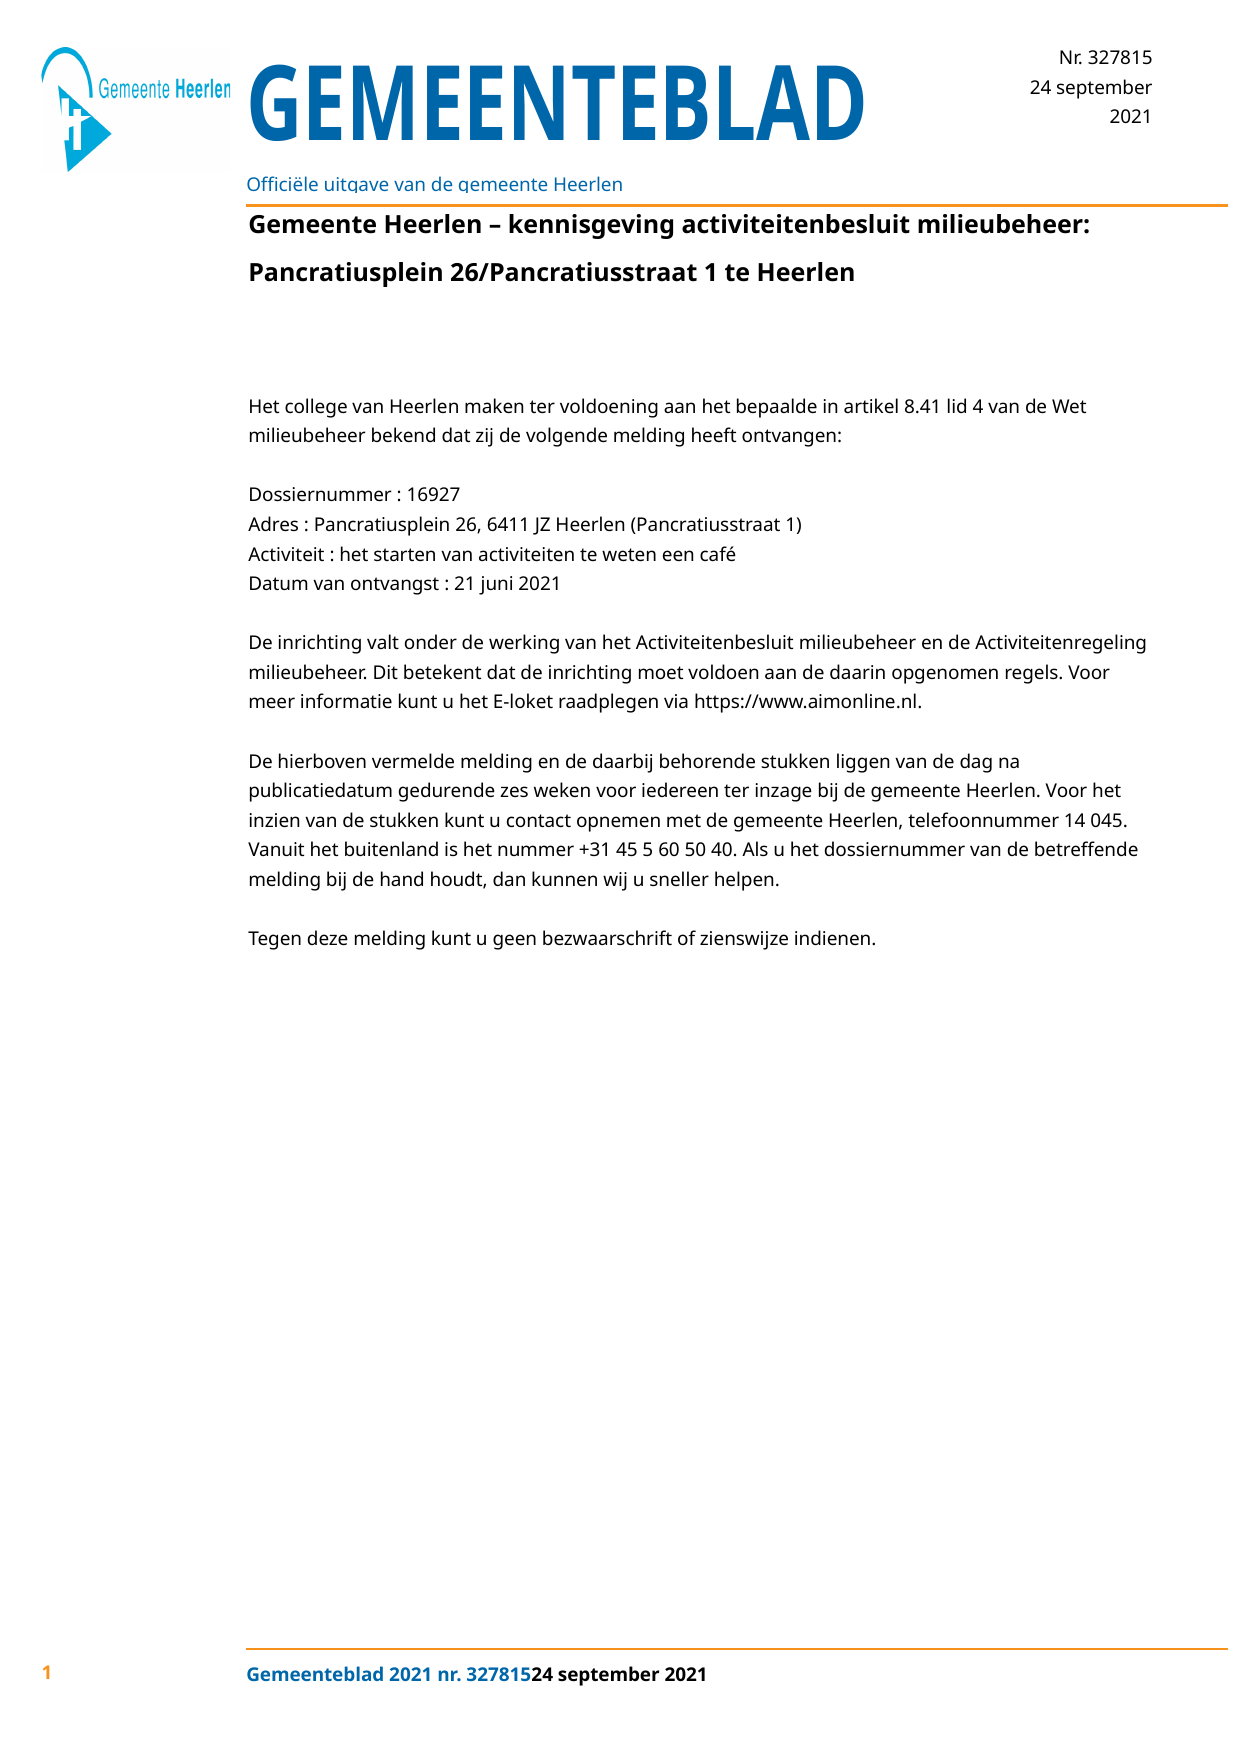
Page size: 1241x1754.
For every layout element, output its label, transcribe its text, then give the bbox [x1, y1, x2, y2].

text Dossiernummer : 16927 [248, 482, 1152, 507]
text Activiteit : het starten van activiteiten te weten een café [248, 541, 1152, 567]
text Adres : Pancratiusplein 26, 6411 JZ Heerlen (Pancratiusstraat 1) [248, 511, 1152, 537]
picture [41, 47, 59, 70]
text Het college van Heerlen maken ter voldoening aan het bepaalde in artikel 8.41 lid 4 van de Wet milieubeheer bekend dat zij de volgende melding heeft ontvangen: [248, 393, 1152, 448]
text Gemeente Heerlen – kennisgeving activiteitenbesluit milieubeheer: Pancratiusplein 26/Pancratiusstraat 1 te Heerlen [248, 207, 1152, 288]
text De hierboven vermelde melding en de daarbij behorende stukken liggen van de dag na publicatiedatum gedurende zes weken voor iedereen ter inzage bij de gemeente Heerlen. Voor het inzien van de stukken kunt u contact opnemen met de gemeente Heerlen, telefoonnummer 14 045. Vanuit het buitenland is het nummer +31 45 5 60 50 40. Als u het dossiernummer van de betreffende melding bij de hand houdt, dan kunnen wij u sneller helpen. [248, 748, 1152, 892]
text De inrichting valt onder de werking van het Activiteitenbesluit milieubeheer en de Activiteitenregeling milieubeheer. Dit betekent dat de inrichting moet voldoen aan de daarin opgenomen regels. Voor meer informatie kunt u het E-loket raadplegen via https://www.aimonline.nl. [248, 629, 1152, 714]
text Datum van ontvangst : 21 juni 2021 [248, 570, 1152, 596]
text Tegen deze melding kunt u geen bezwaarschrift of zienswijze indienen. [248, 925, 1152, 951]
picture [41, 47, 231, 172]
